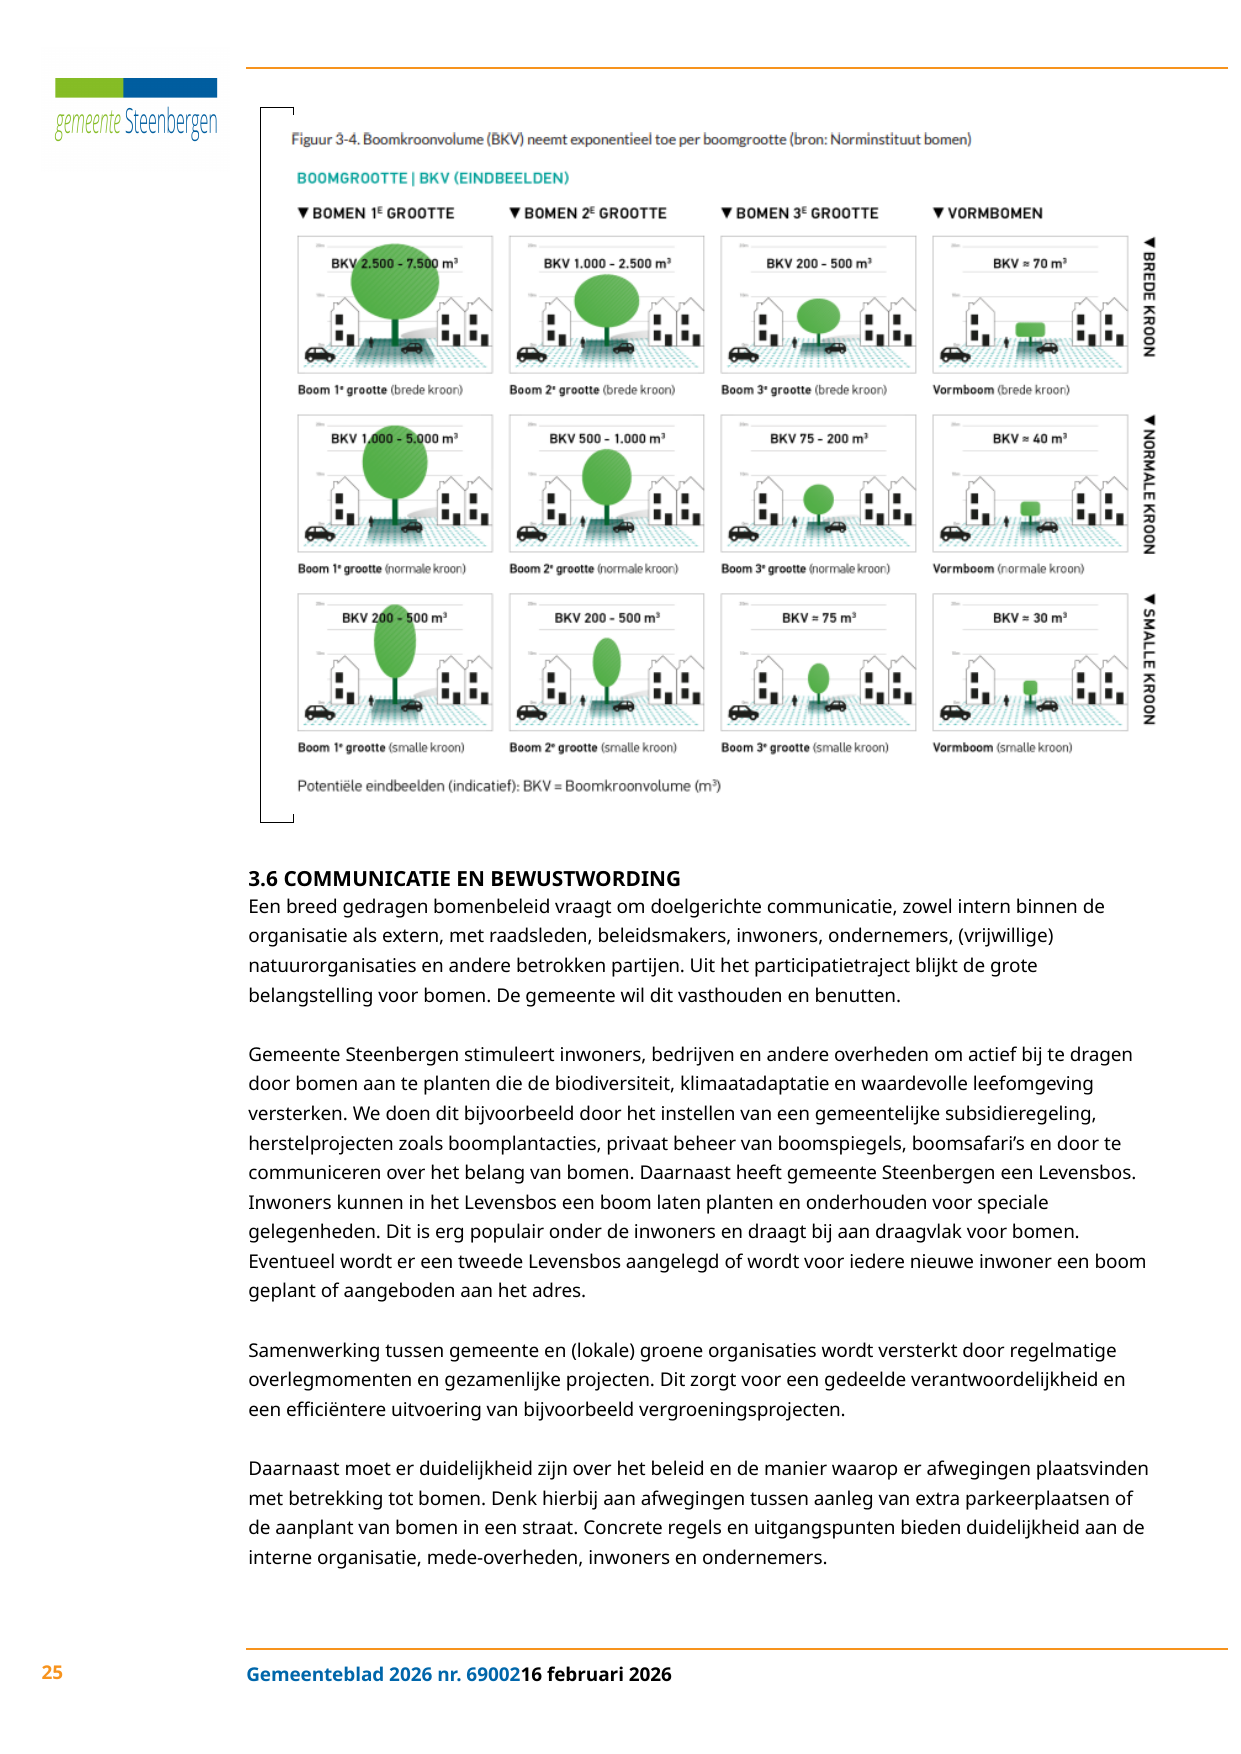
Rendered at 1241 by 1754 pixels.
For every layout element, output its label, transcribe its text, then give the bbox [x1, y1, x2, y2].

text Daarnaast moet er duidelijkheid zijn over het beleid en de manier waarop er afwegingen plaatsvinden met betrekking tot bomen. Denk hierbij aan afwegingen tussen aanleg van extra parkeerplaatsen of de aanplant van bomen in een straat. Concrete regels en uitgangspunten bieden duidelijkheid aan de interne organisatie, mede-overheden, inwoners en ondernemers. [248, 1455, 1152, 1569]
text 3.6 COMMUNICATIE EN BEWUSTWORDING [248, 864, 1152, 893]
picture [268, 115, 1173, 814]
text Gemeente Steenbergen stimuleert inwoners, bedrijven en andere overheden om actief bij te dragen door bomen aan te planten die de biodiversiteit, klimaatadaptatie en waardevolle leefomgeving versterken. We doen dit bijvoorbeeld door het instellen van een gemeentelijke subsidieregeling, herstelprojecten zoals boomplantacties, privaat beheer van boomspiegels, boomsafari’s en door te communiceren over het belang van bomen. Daarnaast heeft gemeente Steenbergen een Levensbos. Inwoners kunnen in het Levensbos een boom laten planten en onderhouden voor speciale gelegenheden. Dit is erg populair onder de inwoners en draagt bij aan draagvlak voor bomen. Eventueel wordt er een tweede Levensbos aangelegd of wordt voor iedere nieuwe inwoner een boom geplant of aangeboden aan het adres. [248, 1041, 1152, 1303]
text Samenwerking tussen gemeente en (lokale) groene organisaties wordt versterkt door regelmatige overlegmomenten en gezamenlijke projecten. Dit zorgt voor een gedeelde verantwoordelijkheid en een efficiëntere uitvoering van bijvoorbeeld vergroeningsprojecten. [248, 1337, 1152, 1422]
text Een breed gedragen bomenbeleid vraagt om doelgerichte communicatie, zowel intern binnen de organisatie als extern, met raadsleden, beleidsmakers, inwoners, ondernemers, (vrijwillige) natuurorganisaties en andere betrokken partijen. Uit het participatietraject blijkt de grote belangstelling voor bomen. De gemeente wil dit vasthouden en benutten. [248, 893, 1152, 1007]
picture [41, 47, 231, 172]
